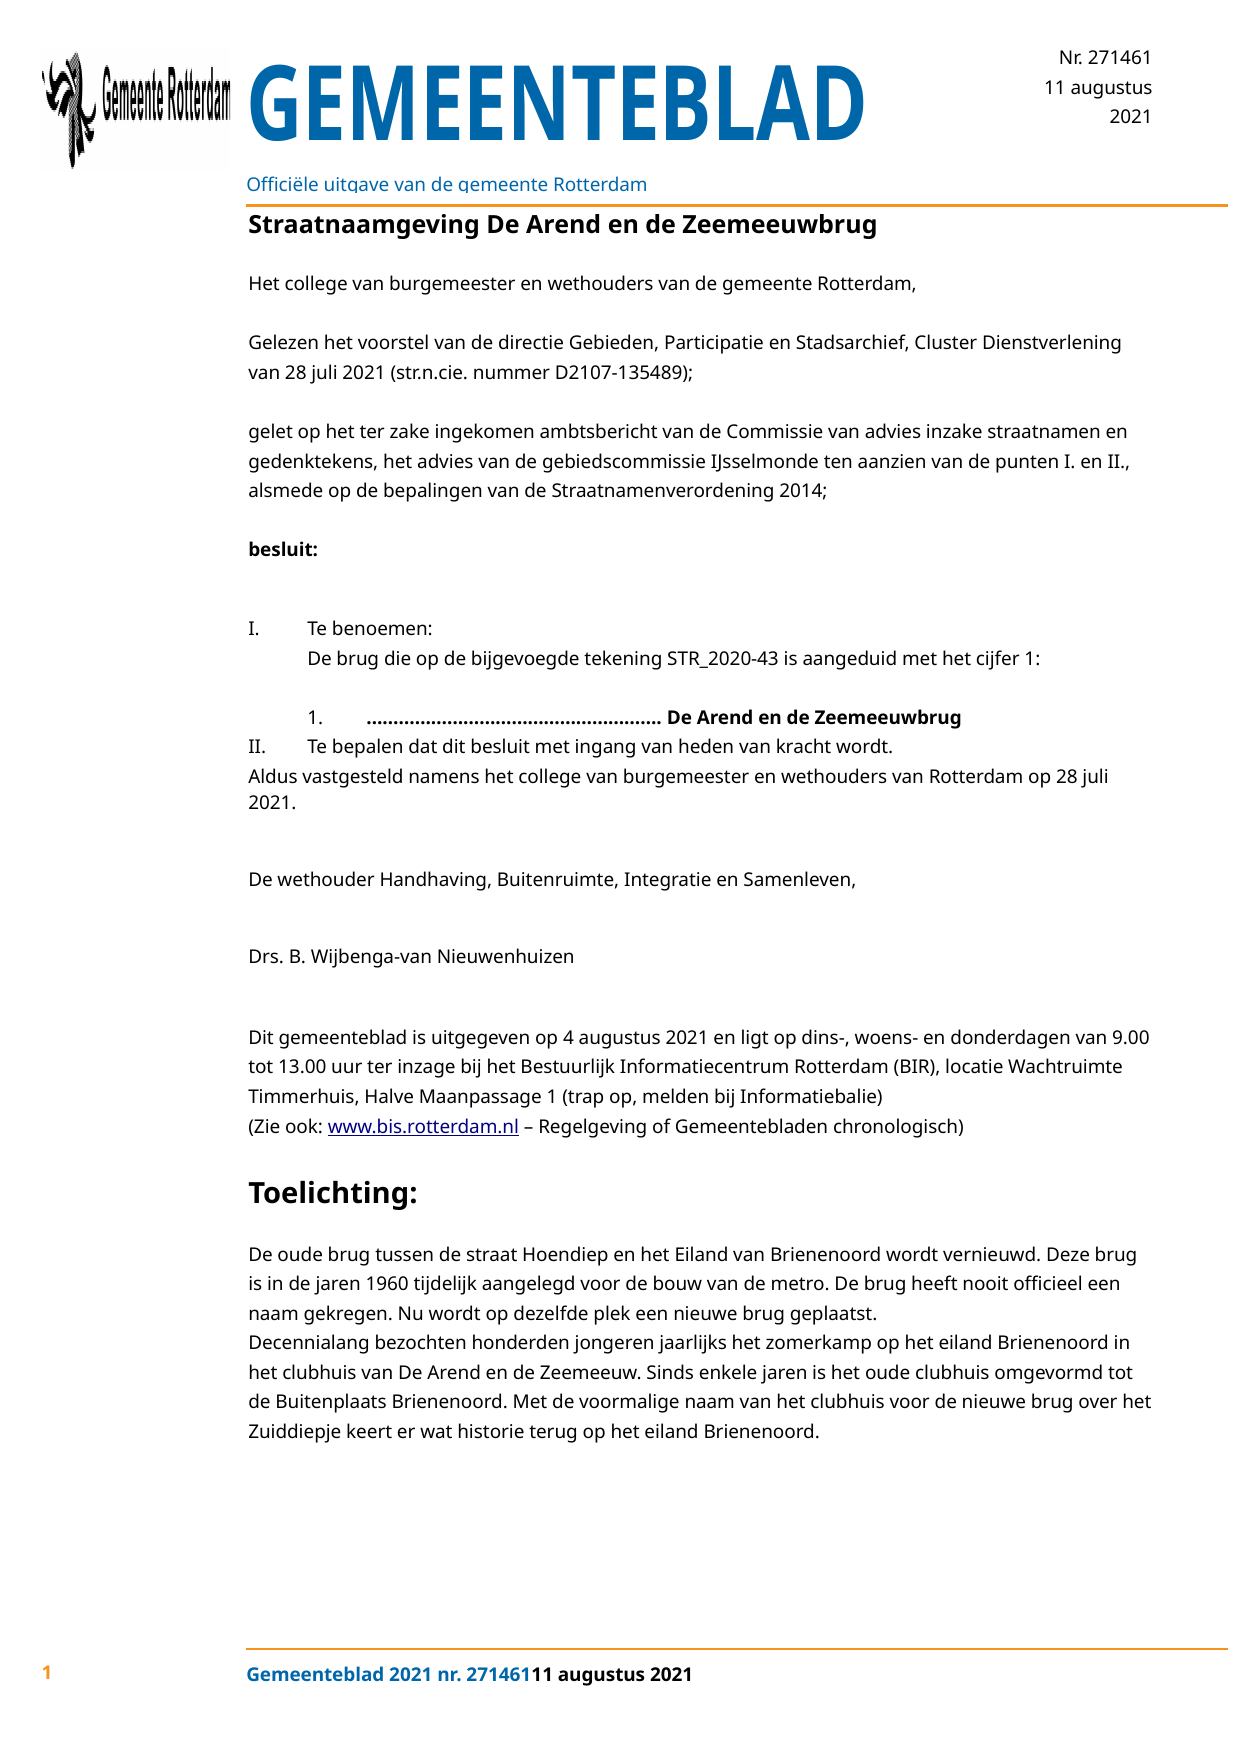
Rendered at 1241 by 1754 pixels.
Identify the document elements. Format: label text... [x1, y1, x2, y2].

text Dit gemeenteblad is uitgegeven op 4 augustus 2021 en ligt op dins-, woens- en donderdagen van 9.00 tot 13.00 uur ter inzage bij het Bestuurlijk Informatiecentrum Rotterdam (BIR), locatie Wachtruimte Timmerhuis, Halve Maanpassage 1 (trap op, melden bij Informatiebalie) [248, 1024, 1152, 1109]
text besluit: [248, 537, 1152, 562]
text Straatnaamgeving De Arend en de Zeemeeuwbrug [248, 207, 1152, 241]
list ………………………………………………. De Arend en de Zeemeeuwbrug [307, 704, 1152, 730]
text Het college van burgemeester en wethouders van de gemeente Rotterdam, [248, 270, 1152, 296]
list Te benoemen: [248, 615, 1152, 641]
picture [41, 47, 231, 172]
list De brug die op de bijgevoegde tekening STR_2020-43 is aangeduid met het cijfer 1: [248, 645, 1152, 671]
text Toelichting: [248, 1172, 1152, 1212]
text Aldus vastgesteld namens het college van burgemeester en wethouders van Rotterdam op 28 juli 2021. [248, 763, 1152, 815]
text Decennialang bezochten honderden jongeren jaarlijks het zomerkamp op het eiland Brienenoord in het clubhuis van De Arend en de Zeemeeuw. Sinds enkele jaren is het oude clubhuis omgevormd tot de Buitenplaats Brienenoord. Met de voormalige naam van het clubhuis voor de nieuwe brug over het Zuiddiepje keert er wat historie terug op het eiland Brienenoord. [248, 1329, 1152, 1444]
text De oude brug tussen de straat Hoendiep en het Eiland van Brienenoord wordt vernieuwd. Deze brug is in de jaren 1960 tijdelijk aangelegd voor de bouw van de metro. De brug heeft nooit officieel een naam gekregen. Nu wordt op dezelfde plek een nieuwe brug geplaatst. [248, 1241, 1152, 1326]
text Gelezen het voorstel van de directie Gebieden, Participatie en Stadsarchief, Cluster Dienstverlening van 28 juli 2021 (str.n.cie. nummer D2107-135489); [248, 329, 1152, 385]
text Drs. B. Wijbenga-van Nieuwenhuizen [248, 943, 1152, 969]
text (Zie ook: www.bis.rotterdam.nl – Regelgeving of Gemeentebladen chronologisch) [248, 1113, 1152, 1138]
list Te bepalen dat dit besluit met ingang van heden van kracht wordt. [248, 734, 1152, 759]
text De wethouder Handhaving, Buitenruimte, Integratie en Samenleven, [248, 866, 1152, 892]
text gelet op het ter zake ingekomen ambtsbericht van de Commissie van advies inzake straatnamen en gedenktekens, het advies van de gebiedscommissie IJsselmonde ten aanzien van de punten I. en II., alsmede op de bepalingen van de Straatnamenverordening 2014; [248, 418, 1152, 503]
